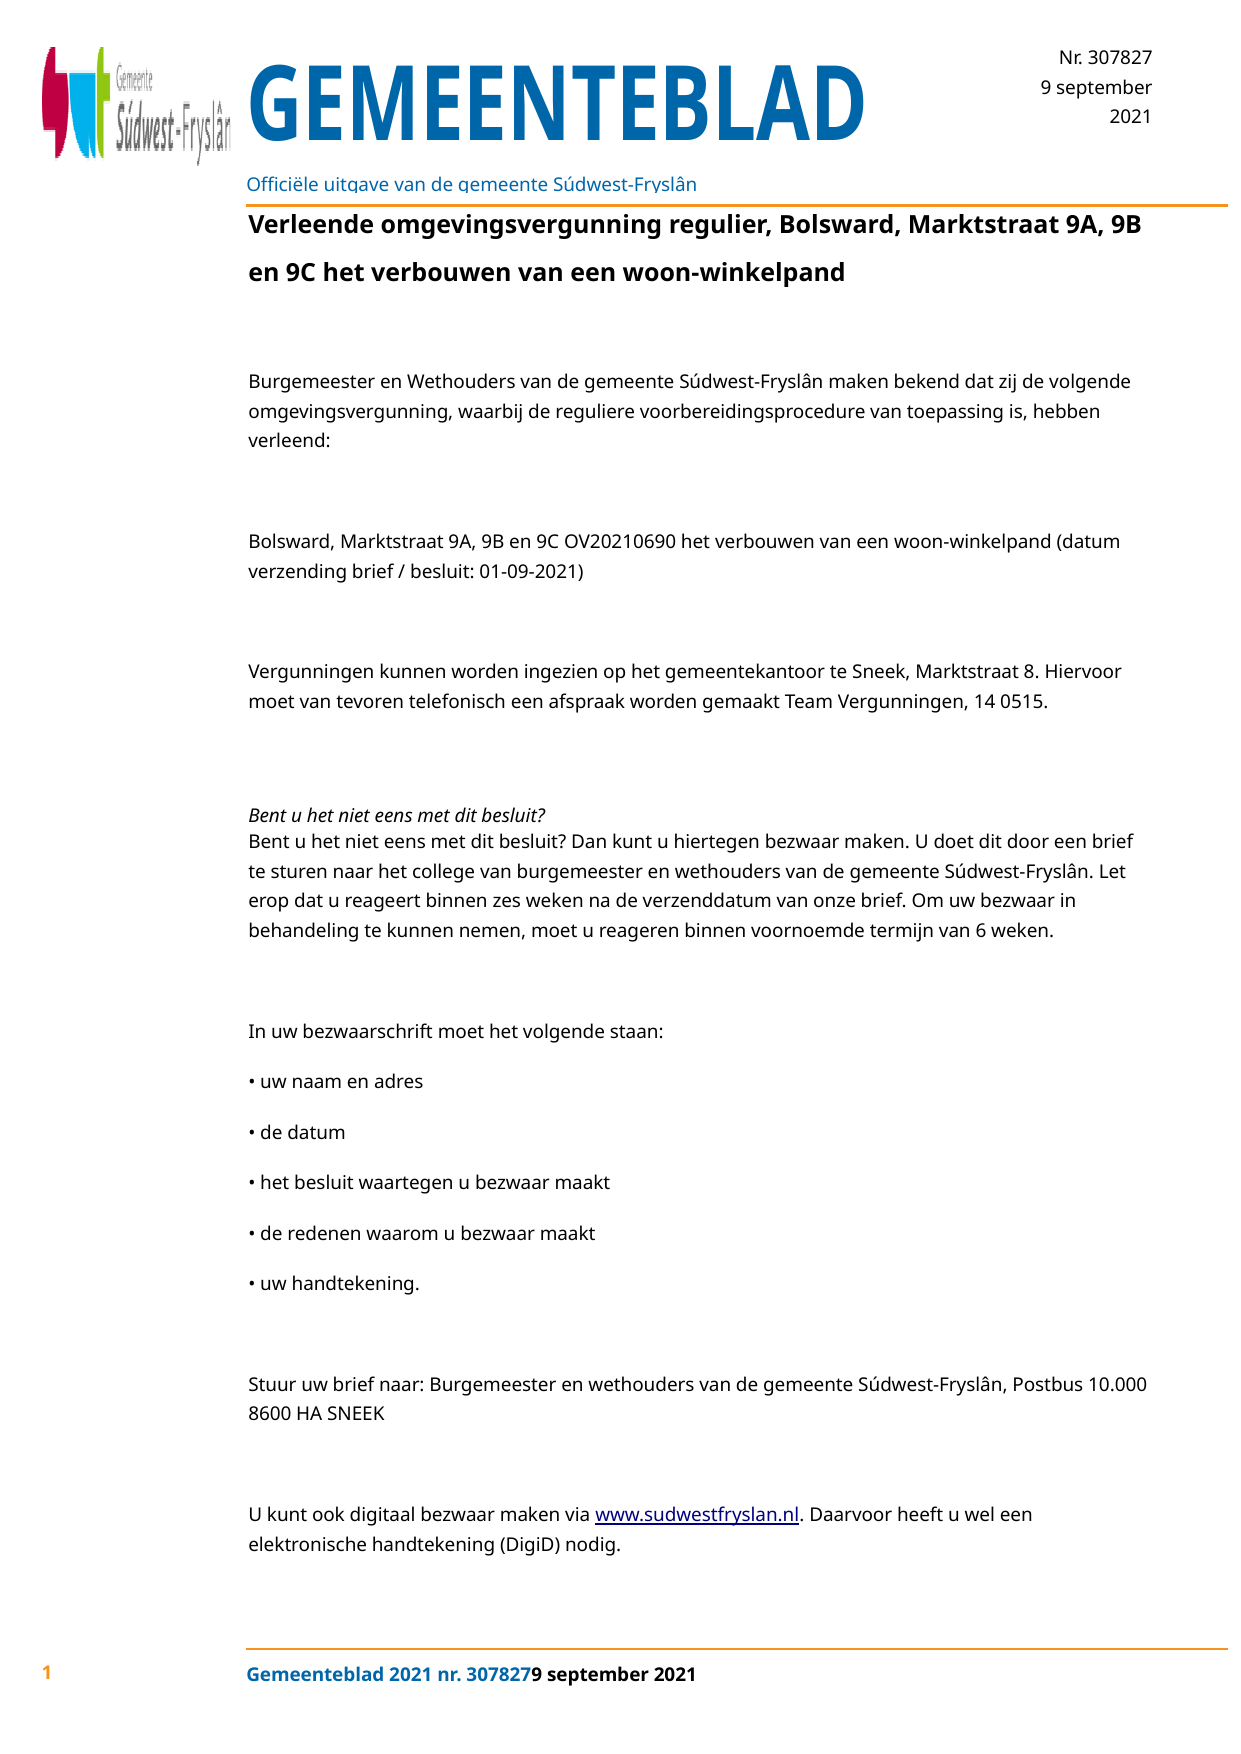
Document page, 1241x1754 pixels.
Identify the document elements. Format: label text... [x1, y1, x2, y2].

text Verleende omgevingsvergunning regulier, Bolsward, Marktstraat 9A, 9B en 9C het verbouwen van een woon-winkelpand [248, 207, 1152, 288]
text Bent u het niet eens met dit besluit? [248, 803, 1152, 828]
text • uw naam en adres [248, 1068, 1152, 1094]
text Bolsward, Marktstraat 9A, 9B en 9C OV20210690 het verbouwen van een woon-winkelpand (datum verzending brief / besluit: 01-09-2021) [248, 528, 1152, 584]
text Vergunningen kunnen worden ingezien op het gemeentekantoor te Sneek, Marktstraat 8. Hiervoor moet van tevoren telefonisch een afspraak worden gemaakt Team Vergunningen, 14 0515. [248, 659, 1152, 714]
text Stuur uw brief naar: Burgemeester en wethouders van de gemeente Súdwest-Fryslân, Postbus 10.000 8600 HA SNEEK [248, 1371, 1152, 1426]
text In uw bezwaarschrift moet het volgende staan: [248, 1018, 1152, 1044]
text Burgemeester en Wethouders van de gemeente Súdwest-Fryslân maken bekend dat zij de volgende omgevingsvergunning, waarbij de reguliere voorbereidingsprocedure van toepassing is, hebben verleend: [248, 368, 1152, 453]
text U kunt ook digitaal bezwaar maken via www.sudwestfryslan.nl. Daarvoor heeft u wel een elektronische handtekening (DigiD) nodig. [248, 1501, 1152, 1557]
text • uw handtekening. [248, 1270, 1152, 1296]
text • de redenen waarom u bezwaar maakt [248, 1220, 1152, 1245]
text • het besluit waartegen u bezwaar maakt [248, 1169, 1152, 1195]
text Bent u het niet eens met dit besluit? Dan kunt u hiertegen bezwaar maken. U doet dit door een brief te sturen naar het college van burgemeester en wethouders van de gemeente Súdwest-Fryslân. Let erop dat u reageert binnen zes weken na de verzenddatum van onze brief. Om uw bezwaar in behandeling te kunnen nemen, moet u reageren binnen voornoemde termijn van 6 weken. [248, 828, 1152, 943]
text • de datum [248, 1119, 1152, 1144]
picture [41, 47, 231, 172]
